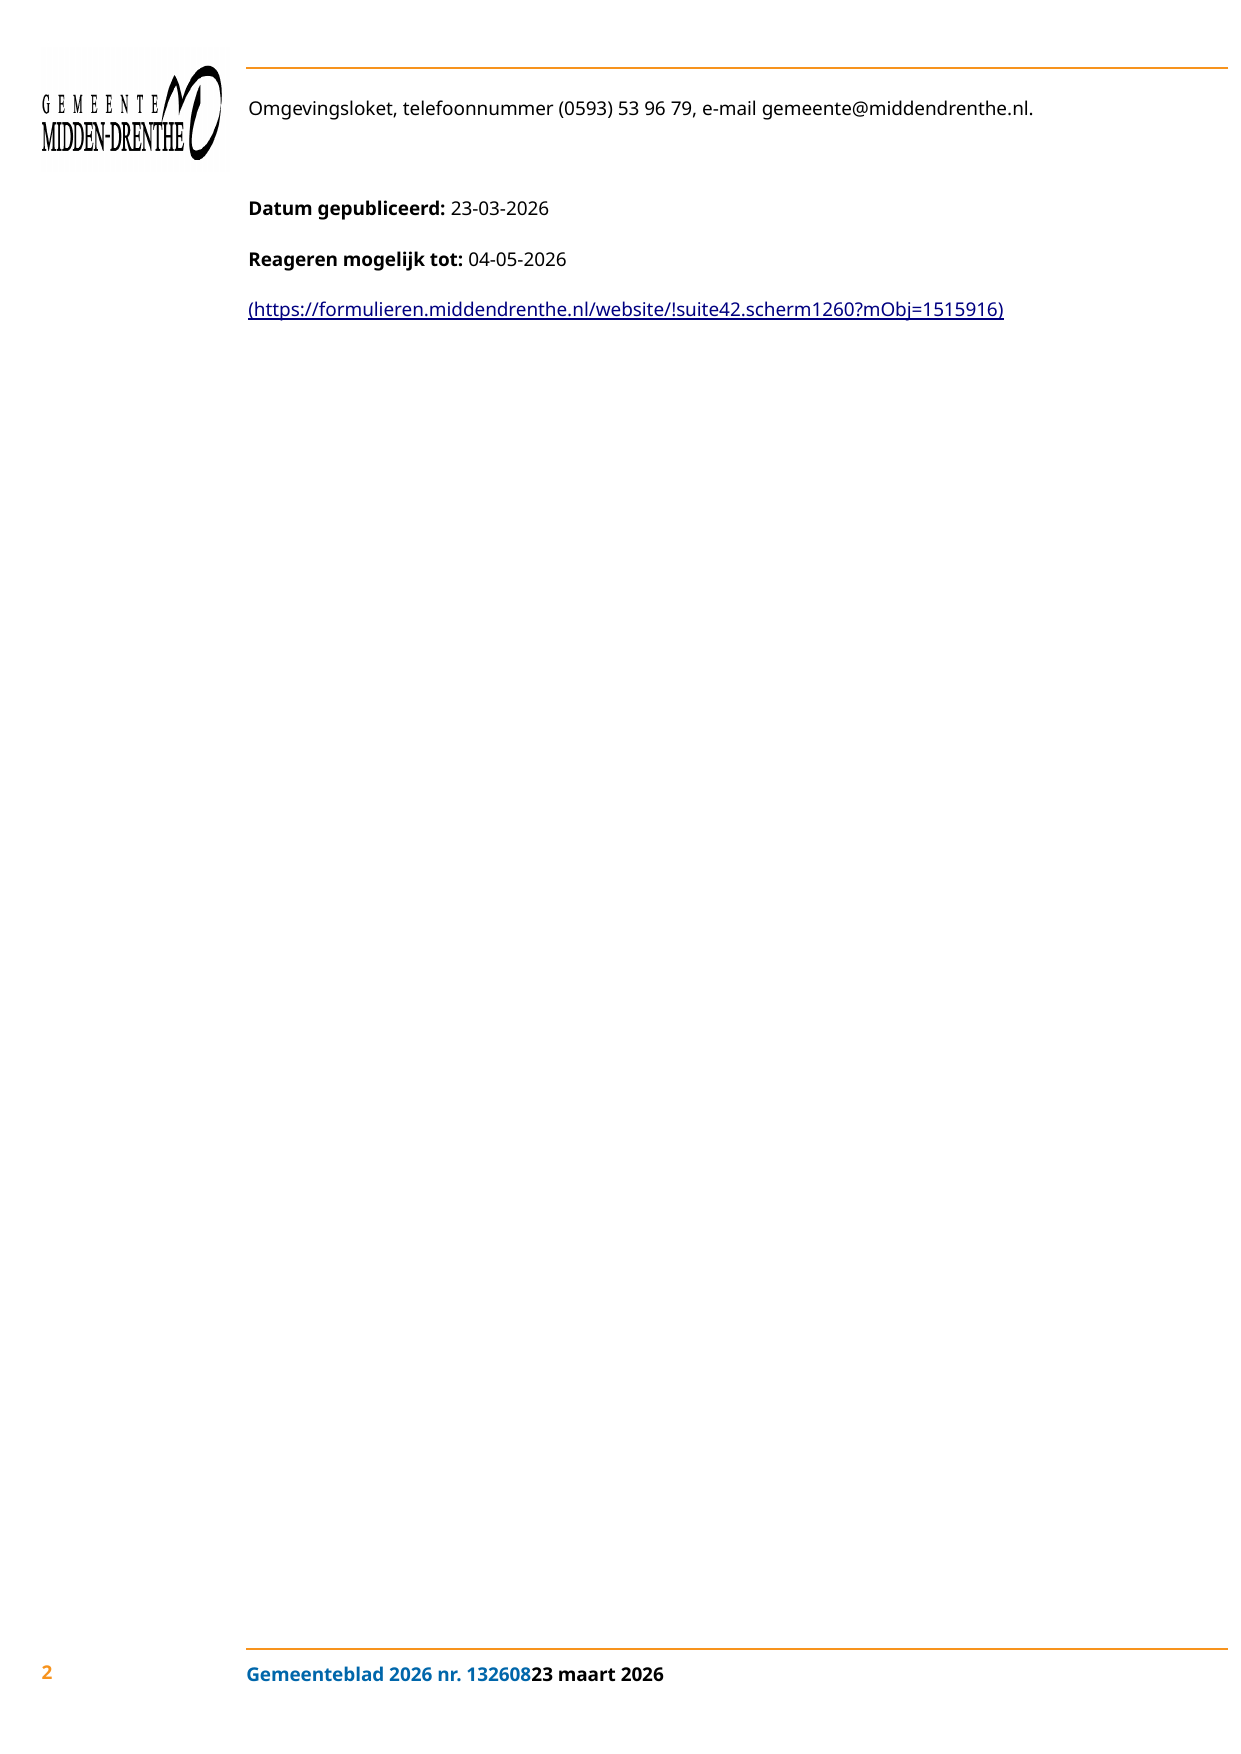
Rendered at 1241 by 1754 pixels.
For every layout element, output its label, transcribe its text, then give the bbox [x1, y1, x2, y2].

text Reageren mogelijk tot: 04-05-2026 [248, 246, 1152, 272]
text Datum gepubliceerd: 23-03-2026 [248, 196, 1152, 221]
picture [41, 47, 231, 172]
text Omgevingsloket, telefoonnummer (0593) 53 96 79, e-mail gemeente@middendrenthe.nl. [248, 95, 1152, 121]
text (https://formulieren.middendrenthe.nl/website/!suite42.scherm1260?mObj=1515916) [248, 296, 1152, 322]
